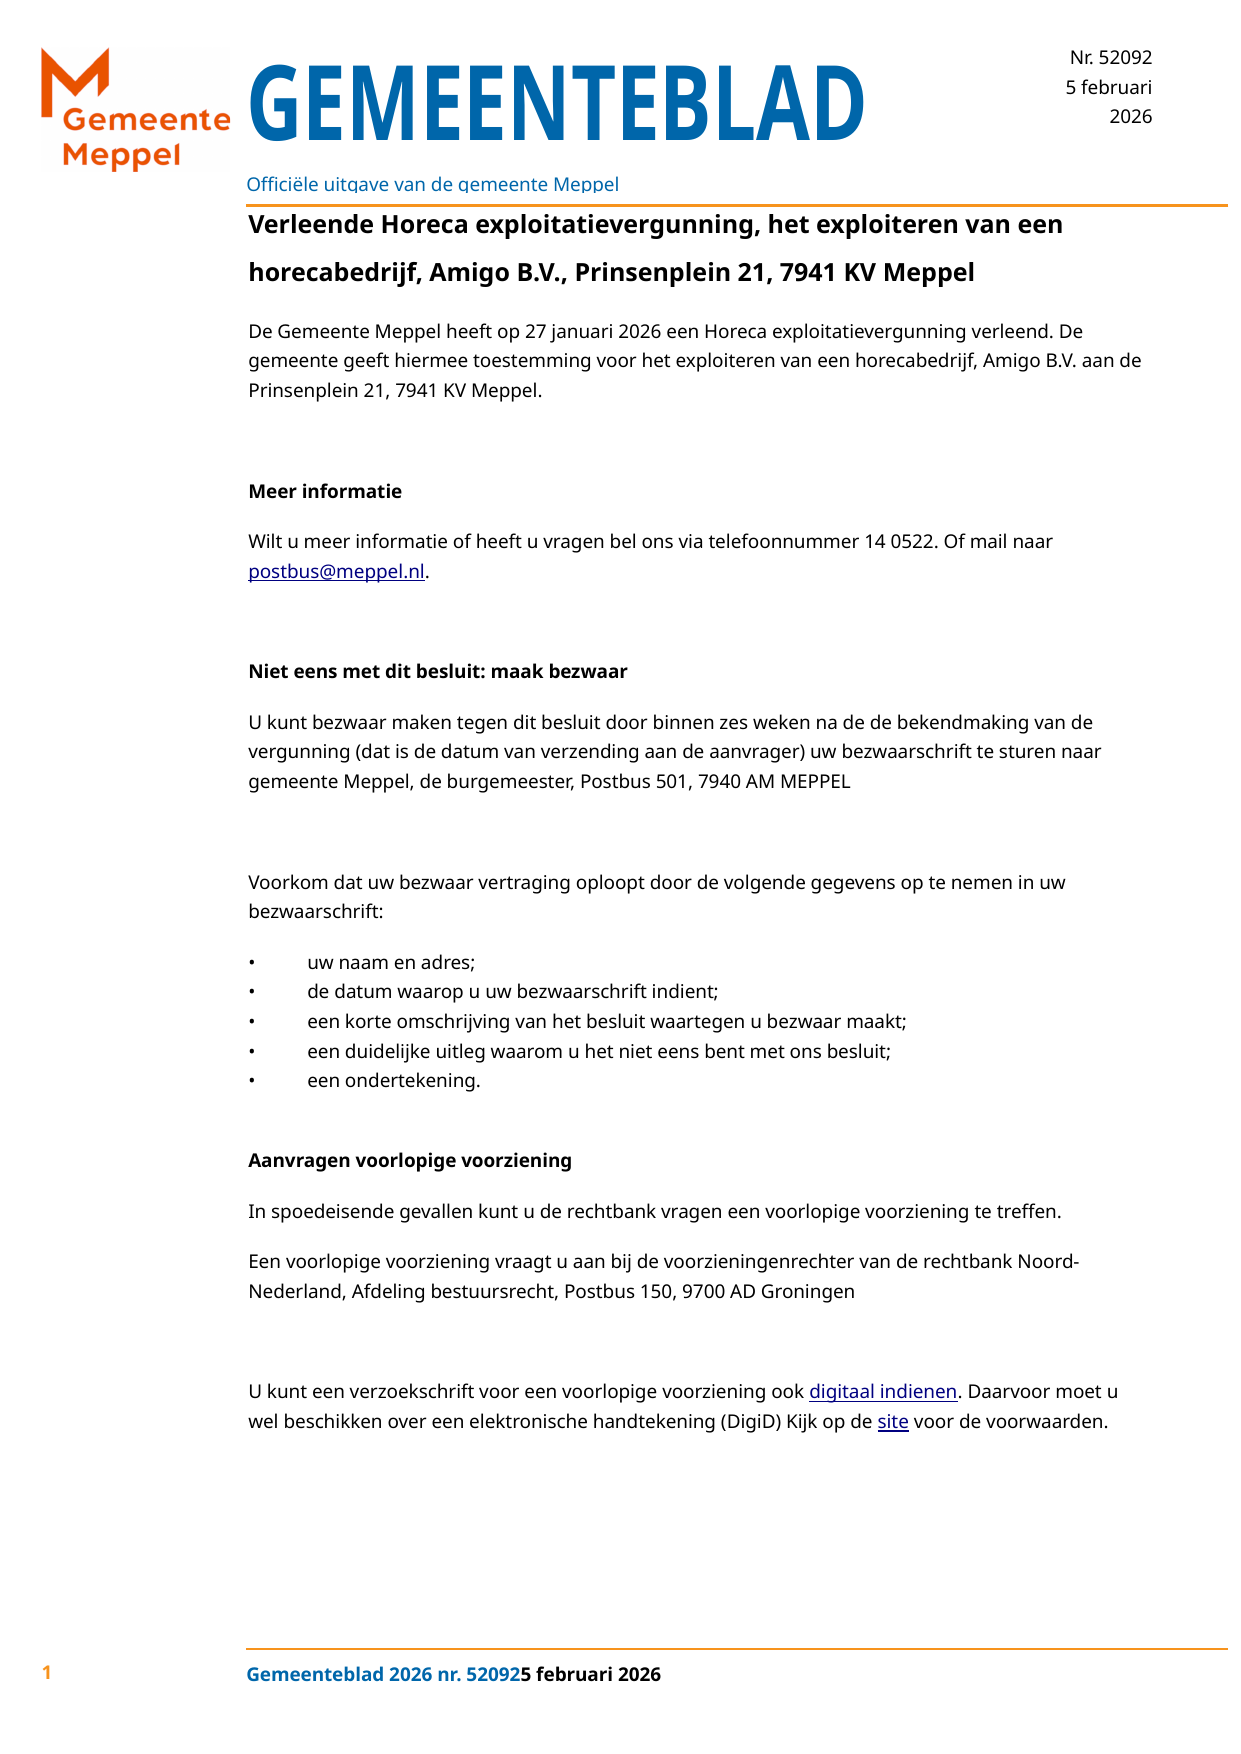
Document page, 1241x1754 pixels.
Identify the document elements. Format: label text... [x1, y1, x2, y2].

text Meer informatie [248, 478, 1152, 504]
text De Gemeente Meppel heeft op 27 januari 2026 een Horeca exploitatievergunning verleend. De gemeente geeft hiermee toestemming voor het exploiteren van een horecabedrijf, Amigo B.V. aan de Prinsenplein 21, 7941 KV Meppel. [248, 318, 1152, 403]
text Een voorlopige voorziening vraagt u aan bij de voorzieningenrechter van de rechtbank Noord-Nederland, Afdeling bestuursrecht, Postbus 150, 9700 AD Groningen [248, 1248, 1152, 1304]
text U kunt bezwaar maken tegen dit besluit door binnen zes weken na de de bekendmaking van de vergunning (dat is de datum van verzending aan de aanvrager) uw bezwaarschrift te sturen naar gemeente Meppel, de burgemeester, Postbus 501, 7940 AM MEPPEL [248, 709, 1152, 794]
list een korte omschrijving van het besluit waartegen u bezwaar maakt; [248, 1008, 1152, 1034]
text Verleende Horeca exploitatievergunning, het exploiteren van een horecabedrijf, Amigo B.V., Prinsenplein 21, 7941 KV Meppel [248, 207, 1152, 288]
picture [41, 47, 231, 172]
text In spoedeisende gevallen kunt u de rechtbank vragen een voorlopige voorziening te treffen. [248, 1198, 1152, 1224]
list de datum waarop u uw bezwaarschrift indient; [248, 979, 1152, 1004]
list een ondertekening. [248, 1067, 1152, 1093]
text Wilt u meer informatie of heeft u vragen bel ons via telefoonnummer 14 0522. Of mail naar postbus@meppel.nl. [248, 528, 1152, 584]
text Niet eens met dit besluit: maak bezwaar [248, 659, 1152, 684]
text Aanvragen voorlopige voorziening [248, 1147, 1152, 1173]
list een duidelijke uitleg waarom u het niet eens bent met ons besluit; [248, 1038, 1152, 1064]
text Voorkom dat uw bezwaar vertraging oploopt door de volgende gegevens op te nemen in uw bezwaarschrift: [248, 869, 1152, 924]
list uw naam en adres; [248, 949, 1152, 975]
text U kunt een verzoekschrift voor een voorlopige voorziening ook digitaal indienen. Daarvoor moet u wel beschikken over een elektronische handtekening (DigiD) Kijk op de site voor de voorwaarden. [248, 1379, 1152, 1434]
